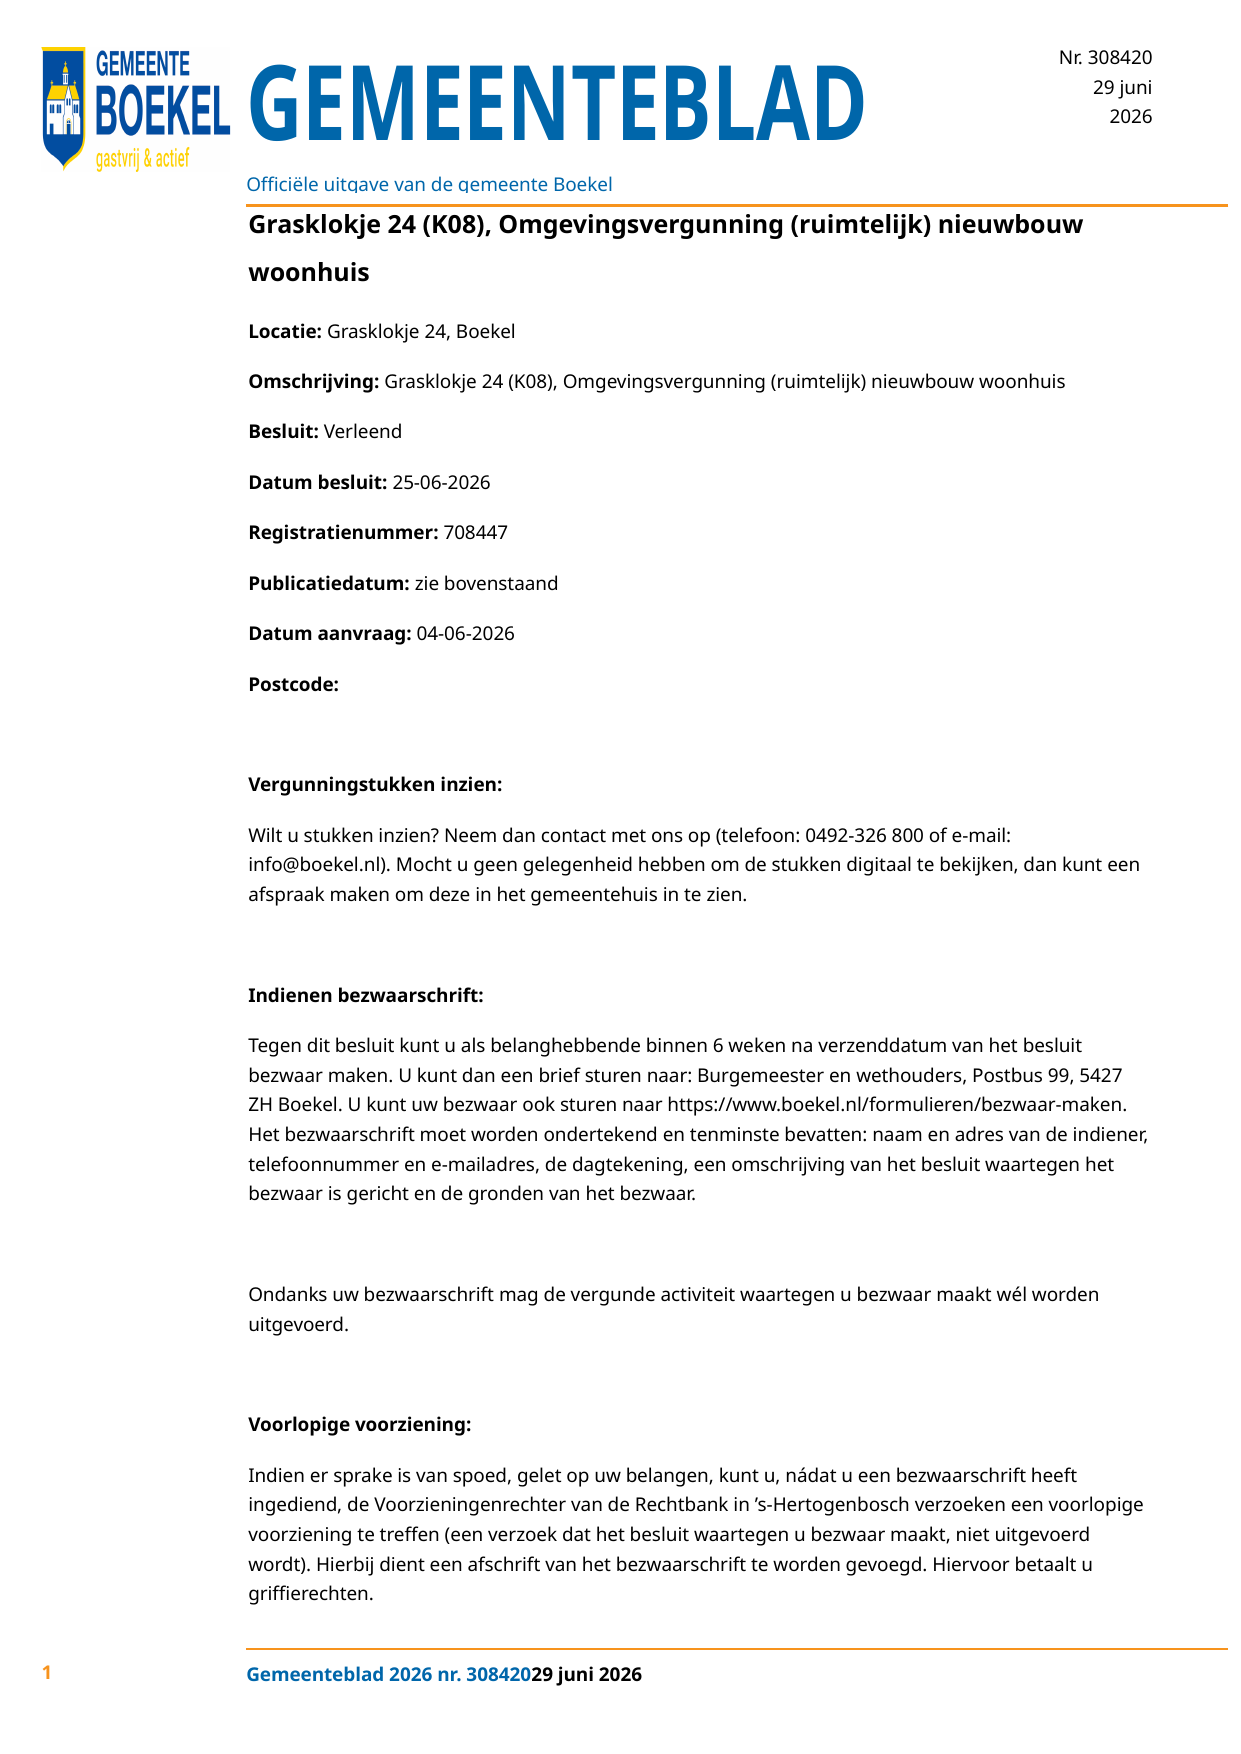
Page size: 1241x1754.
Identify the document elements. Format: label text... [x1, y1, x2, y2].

text Vergunningstukken inzien: [248, 772, 1152, 797]
text Besluit: Verleend [248, 419, 1152, 444]
text Ondanks uw bezwaarschrift mag de vergunde activiteit waartegen u bezwaar maakt wél worden uitgevoerd. [248, 1281, 1152, 1337]
text Locatie: Grasklokje 24, Boekel [248, 318, 1152, 344]
text Registratienummer: 708447 [248, 519, 1152, 545]
text Wilt u stukken inzien? Neem dan contact met ons op (telefoon: 0492-326 800 of e-mail: info@boekel.nl). Mocht u geen gelegenheid hebben om de stukken digitaal te bekijken, dan kunt een afspraak maken om deze in het gemeentehuis in te zien. [248, 822, 1152, 907]
text Tegen dit besluit kunt u als belanghebbende binnen 6 weken na verzenddatum van het besluit bezwaar maken. U kunt dan een brief sturen naar: Burgemeester en wethouders, Postbus 99, 5427 ZH Boekel. U kunt uw bezwaar ook sturen naar https://www.boekel.nl/formulieren/bezwaar-maken. Het bezwaarschrift moet worden ondertekend en tenminste bevatten: naam en adres van de indiener, telefoonnummer en e-mailadres, de dagtekening, een omschrijving van het besluit waartegen het bezwaar is gericht en de gronden van het bezwaar. [248, 1032, 1152, 1206]
text Datum besluit: 25-06-2026 [248, 469, 1152, 495]
text Indienen bezwaarschrift: [248, 982, 1152, 1008]
text Voorlopige voorziening: [248, 1412, 1152, 1437]
text Grasklokje 24 (K08), Omgevingsvergunning (ruimtelijk) nieuwbouw woonhuis [248, 207, 1152, 288]
text Omschrijving: Grasklokje 24 (K08), Omgevingsvergunning (ruimtelijk) nieuwbouw woonhuis [248, 368, 1152, 394]
text Publicatiedatum: zie bovenstaand [248, 570, 1152, 596]
text Postcode: [248, 671, 1152, 697]
text Indien er sprake is van spoed, gelet op uw belangen, kunt u, nádat u een bezwaarschrift heeft ingediend, de Voorzieningenrechter van de Rechtbank in ’s-Hertogenbosch verzoeken een voorlopige voorziening te treffen (een verzoek dat het besluit waartegen u bezwaar maakt, niet uitgevoerd wordt). Hierbij dient een afschrift van het bezwaarschrift te worden gevoegd. Hiervoor betaalt u griffierechten. [248, 1462, 1152, 1606]
picture [41, 47, 231, 172]
text Datum aanvraag: 04-06-2026 [248, 620, 1152, 646]
